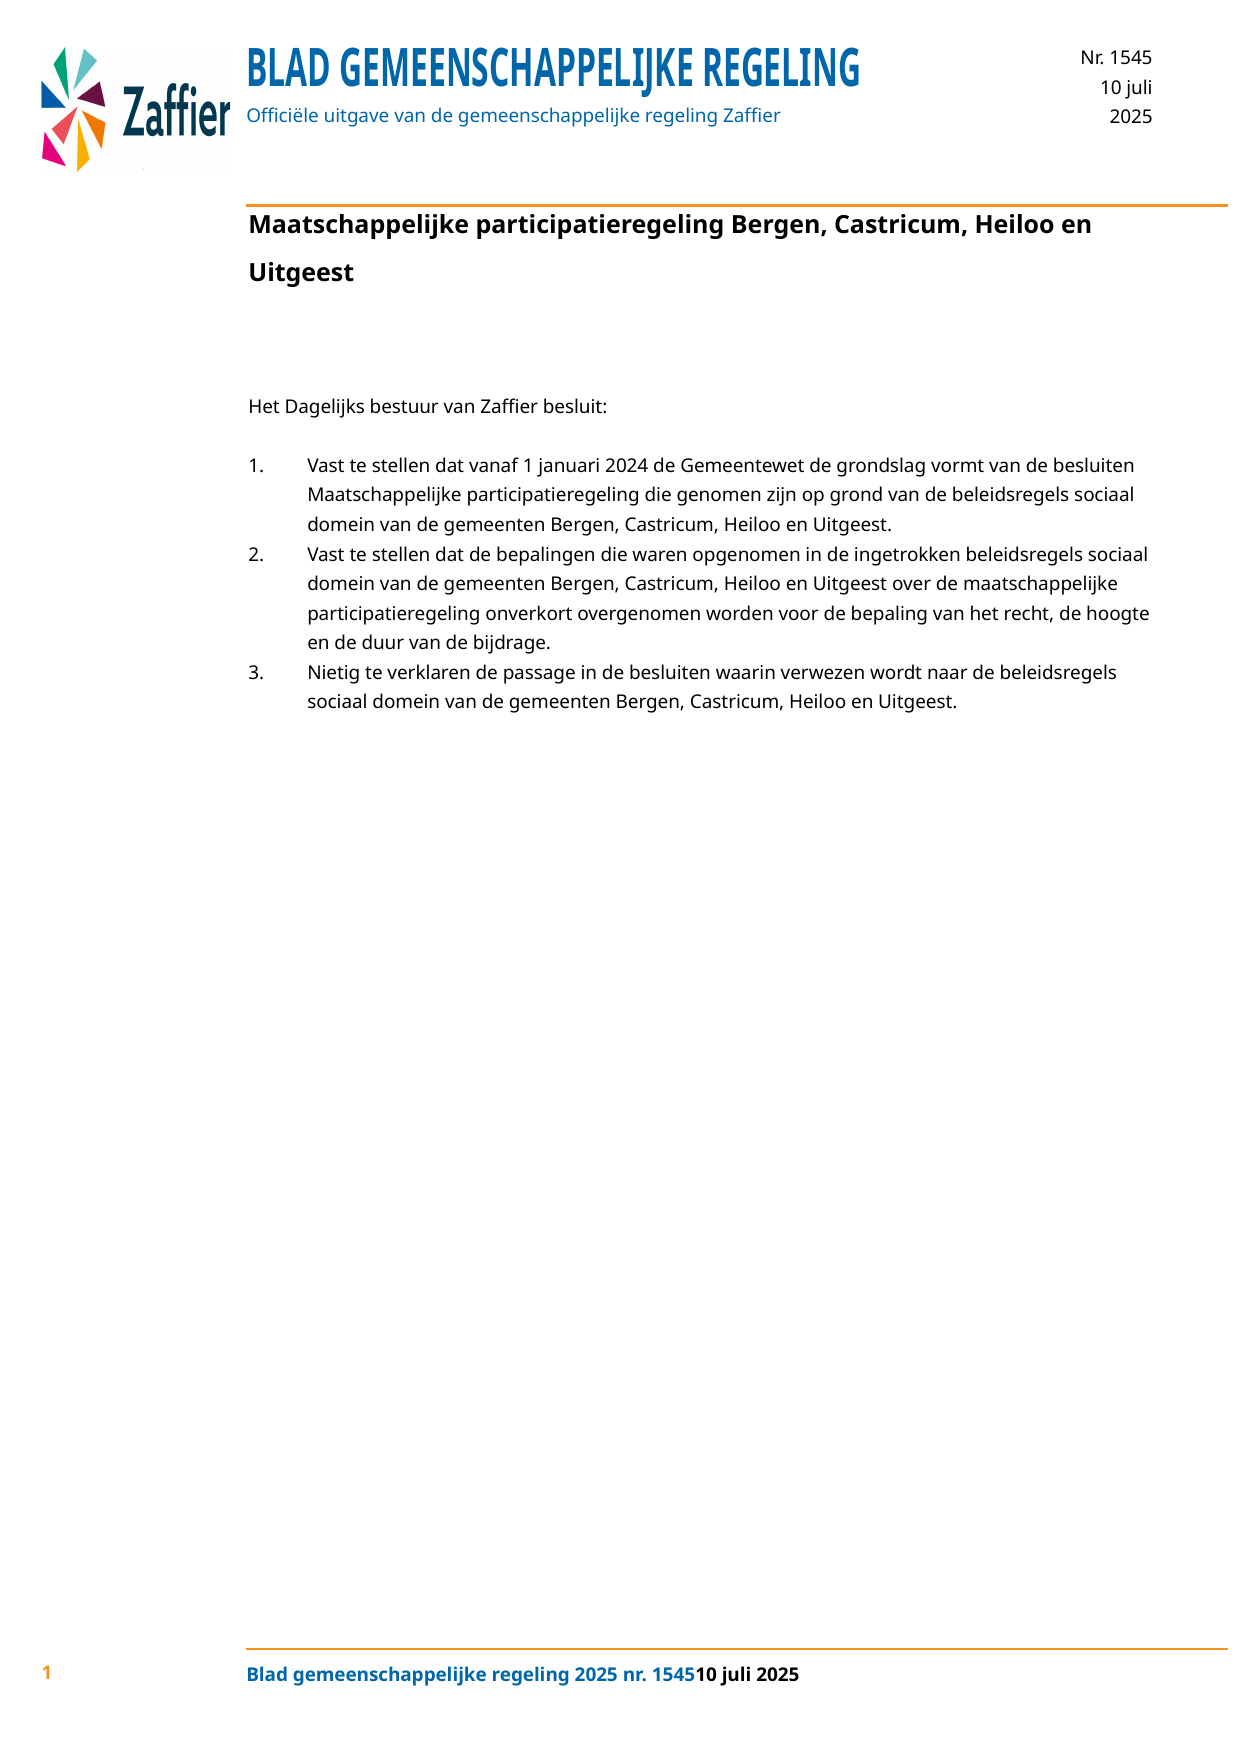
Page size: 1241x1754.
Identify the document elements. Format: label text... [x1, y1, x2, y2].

text Maatschappelijke participatieregeling Bergen, Castricum, Heiloo en Uitgeest [248, 207, 1152, 288]
text Het Dagelijks bestuur van Zaffier besluit: [248, 393, 1152, 419]
list Vast te stellen dat de bepalingen die waren opgenomen in de ingetrokken beleidsregels sociaal domein van de gemeenten Bergen, Castricum, Heiloo en Uitgeest over de maatschappelijke participatieregeling onverkort overgenomen worden voor de bepaling van het recht, de hoogte en de duur van de bijdrage. [248, 541, 1152, 655]
picture [41, 47, 231, 172]
list Vast te stellen dat vanaf 1 januari 2024 de Gemeentewet de grondslag vormt van de besluiten Maatschappelijke participatieregeling die genomen zijn op grond van de beleidsregels sociaal domein van de gemeenten Bergen, Castricum, Heiloo en Uitgeest. [248, 452, 1152, 537]
list Nietig te verklaren de passage in de besluiten waarin verwezen wordt naar de beleidsregels sociaal domein van de gemeenten Bergen, Castricum, Heiloo en Uitgeest. [248, 659, 1152, 714]
